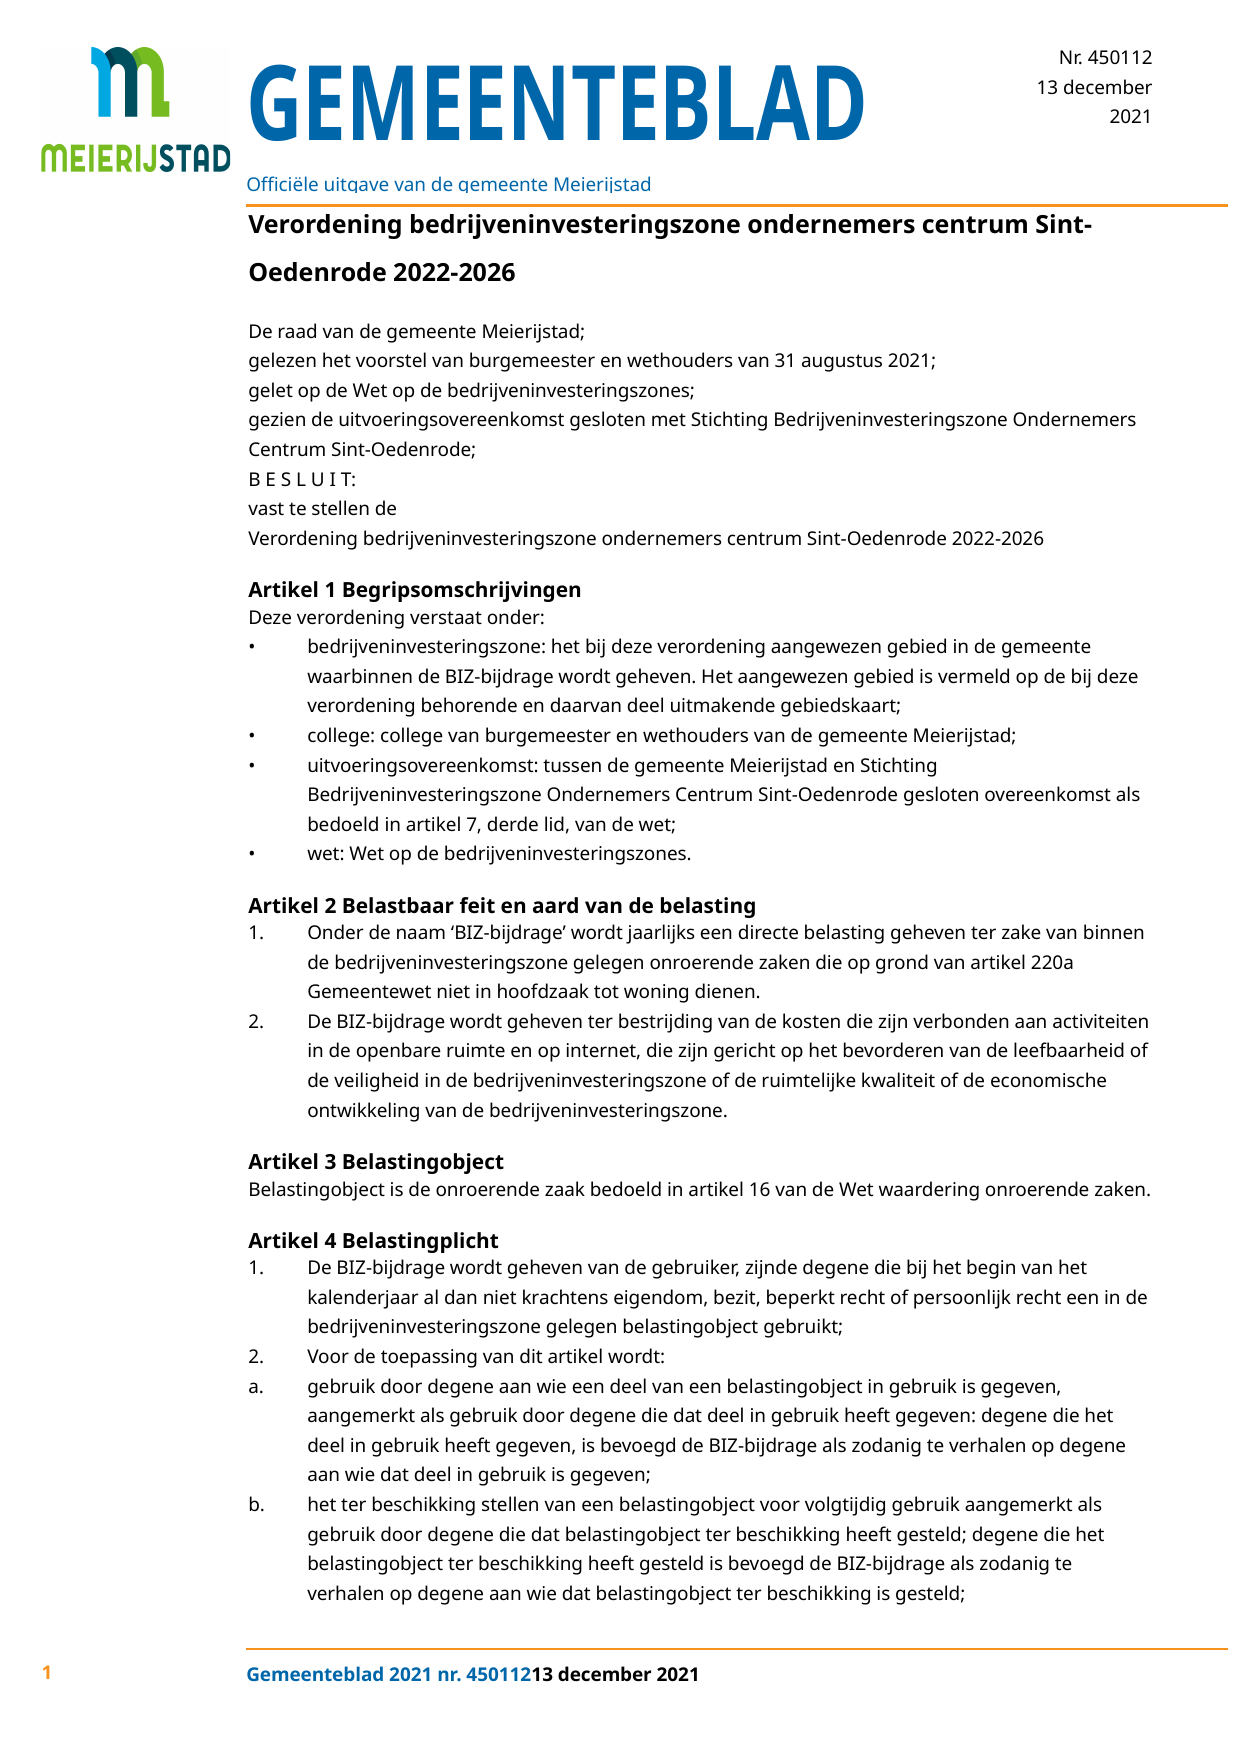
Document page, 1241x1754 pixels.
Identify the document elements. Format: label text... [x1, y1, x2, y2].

list Onder de naam ‘BIZ-bijdrage’ wordt jaarlijks een directe belasting geheven ter zake van binnen de bedrijveninvesteringszone gelegen onroerende zaken die op grond van artikel 220a Gemeentewet niet in hoofdzaak tot woning dienen. [248, 919, 1152, 1004]
list De BIZ-bijdrage wordt geheven van de gebruiker, zijnde degene die bij het begin van het kalenderjaar al dan niet krachtens eigendom, bezit, beperkt recht of persoonlijk recht een in de bedrijveninvesteringszone gelegen belastingobject gebruikt; [248, 1254, 1152, 1339]
text Verordening bedrijveninvesteringszone ondernemers centrum Sint-Oedenrode 2022-2026 [248, 207, 1152, 288]
text Artikel 4 Belastingplicht [248, 1226, 1152, 1254]
text Verordening bedrijveninvesteringszone ondernemers centrum Sint-Oedenrode 2022-2026 [248, 525, 1152, 551]
list bedrijveninvesteringszone: het bij deze verordening aangewezen gebied in de gemeente waarbinnen de BIZ-bijdrage wordt geheven. Het aangewezen gebied is vermeld op de bij deze verordening behorende en daarvan deel uitmakende gebiedskaart; [248, 633, 1152, 718]
text B E S L U I T: [248, 466, 1152, 492]
list Voor de toepassing van dit artikel wordt: [248, 1343, 1152, 1369]
text vast te stellen de [248, 495, 1152, 521]
text Artikel 1 Begripsomschrijvingen [248, 575, 1152, 604]
list het ter beschikking stellen van een belastingobject voor volgtijdig gebruik aangemerkt als gebruik door degene die dat belastingobject ter beschikking heeft gesteld; degene die het belastingobject ter beschikking heeft gesteld is bevoegd de BIZ-bijdrage als zodanig te verhalen op degene aan wie dat belastingobject ter beschikking is gesteld; [248, 1491, 1152, 1606]
text Artikel 2 Belastbaar feit en aard van de belasting [248, 891, 1152, 919]
list De BIZ-bijdrage wordt geheven ter bestrijding van de kosten die zijn verbonden aan activiteiten in de openbare ruimte en op internet, die zijn gericht op het bevorderen van de leefbaarheid of de veiligheid in de bedrijveninvesteringszone of de ruimtelijke kwaliteit of de economische ontwikkeling van de bedrijveninvesteringszone. [248, 1008, 1152, 1123]
list wet: Wet op de bedrijveninvesteringszones. [248, 841, 1152, 866]
list gebruik door degene aan wie een deel van een belastingobject in gebruik is gegeven, aangemerkt als gebruik door degene die dat deel in gebruik heeft gegeven: degene die het deel in gebruik heeft gegeven, is bevoegd de BIZ-bijdrage als zodanig te verhalen op degene aan wie dat deel in gebruik is gegeven; [248, 1373, 1152, 1487]
list uitvoeringsovereenkomst: tussen de gemeente Meierijstad en Stichting Bedrijveninvesteringszone Ondernemers Centrum Sint-Oedenrode gesloten overeenkomst als bedoeld in artikel 7, derde lid, van de wet; [248, 752, 1152, 837]
text Artikel 3 Belastingobject [248, 1147, 1152, 1176]
text Deze verordening verstaat onder: [248, 604, 1152, 629]
text gezien de uitvoeringsovereenkomst gesloten met Stichting Bedrijveninvesteringszone Ondernemers Centrum Sint-Oedenrode; [248, 407, 1152, 462]
text De raad van de gemeente Meierijstad; [248, 318, 1152, 344]
list college: college van burgemeester en wethouders van de gemeente Meierijstad; [248, 722, 1152, 748]
text Belastingobject is de onroerende zaak bedoeld in artikel 16 van de Wet waardering onroerende zaken. [248, 1176, 1152, 1201]
text gelezen het voorstel van burgemeester en wethouders van 31 augustus 2021; [248, 347, 1152, 373]
text gelet op de Wet op de bedrijveninvesteringszones; [248, 377, 1152, 403]
picture [41, 47, 231, 172]
